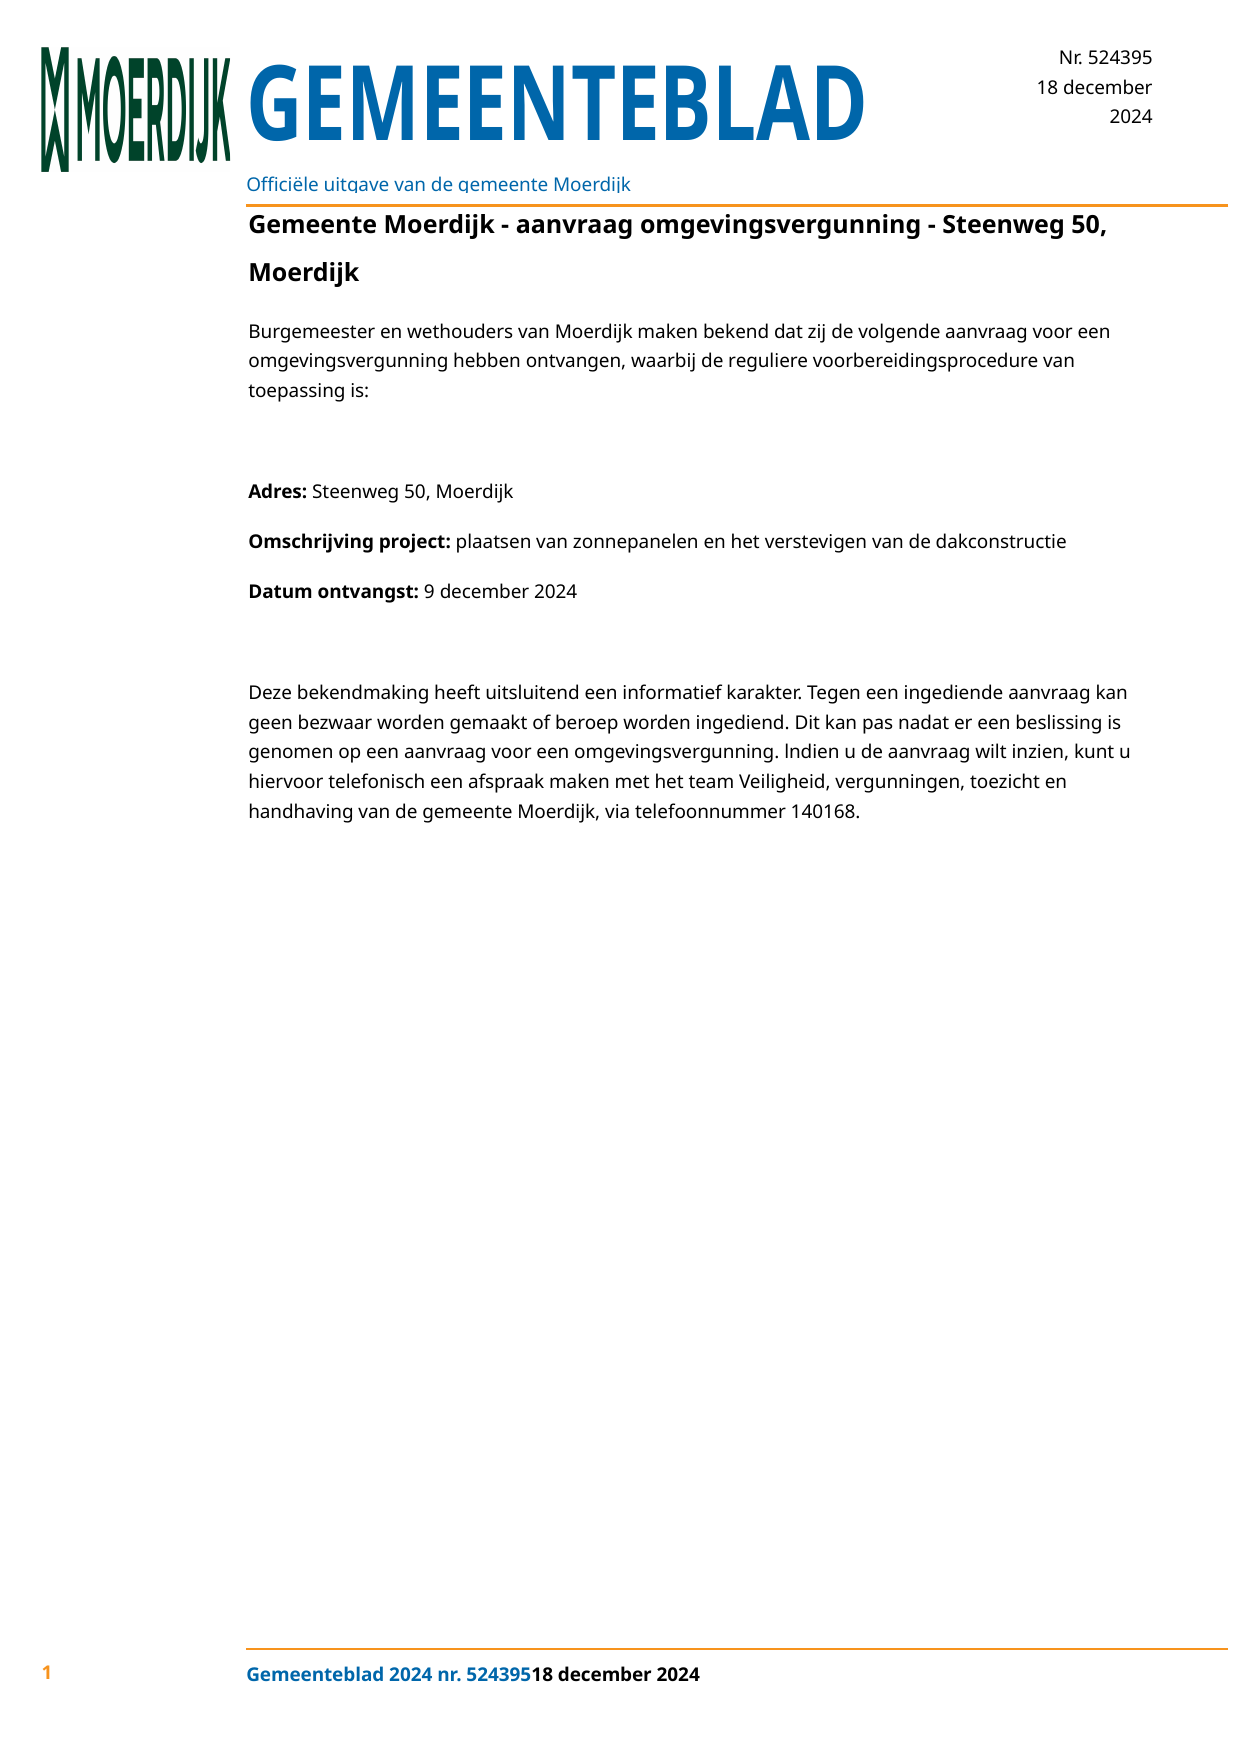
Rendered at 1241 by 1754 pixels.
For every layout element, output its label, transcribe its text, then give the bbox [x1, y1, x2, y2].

text Omschrijving project: plaatsen van zonnepanelen en het verstevigen van de dakconstructie [248, 528, 1152, 554]
picture [41, 47, 231, 172]
text Gemeente Moerdijk - aanvraag omgevingsvergunning - Steenweg 50, Moerdijk [248, 207, 1152, 288]
text Burgemeester en wethouders van Moerdijk maken bekend dat zij de volgende aanvraag voor een omgevingsvergunning hebben ontvangen, waarbij de reguliere voorbereidingsprocedure van toepassing is: [248, 318, 1152, 403]
text Deze bekendmaking heeft uitsluitend een informatief karakter. Tegen een ingediende aanvraag kan geen bezwaar worden gemaakt of beroep worden ingediend. Dit kan pas nadat er een beslissing is genomen op een aanvraag voor een omgevingsvergunning. lndien u de aanvraag wilt inzien, kunt u hiervoor telefonisch een afspraak maken met het team Veiligheid, vergunningen, toezicht en handhaving van de gemeente Moerdijk, via telefoonnummer 140168. [248, 679, 1152, 824]
text Adres: Steenweg 50, Moerdijk [248, 478, 1152, 504]
text Datum ontvangst: 9 december 2024 [248, 579, 1152, 604]
